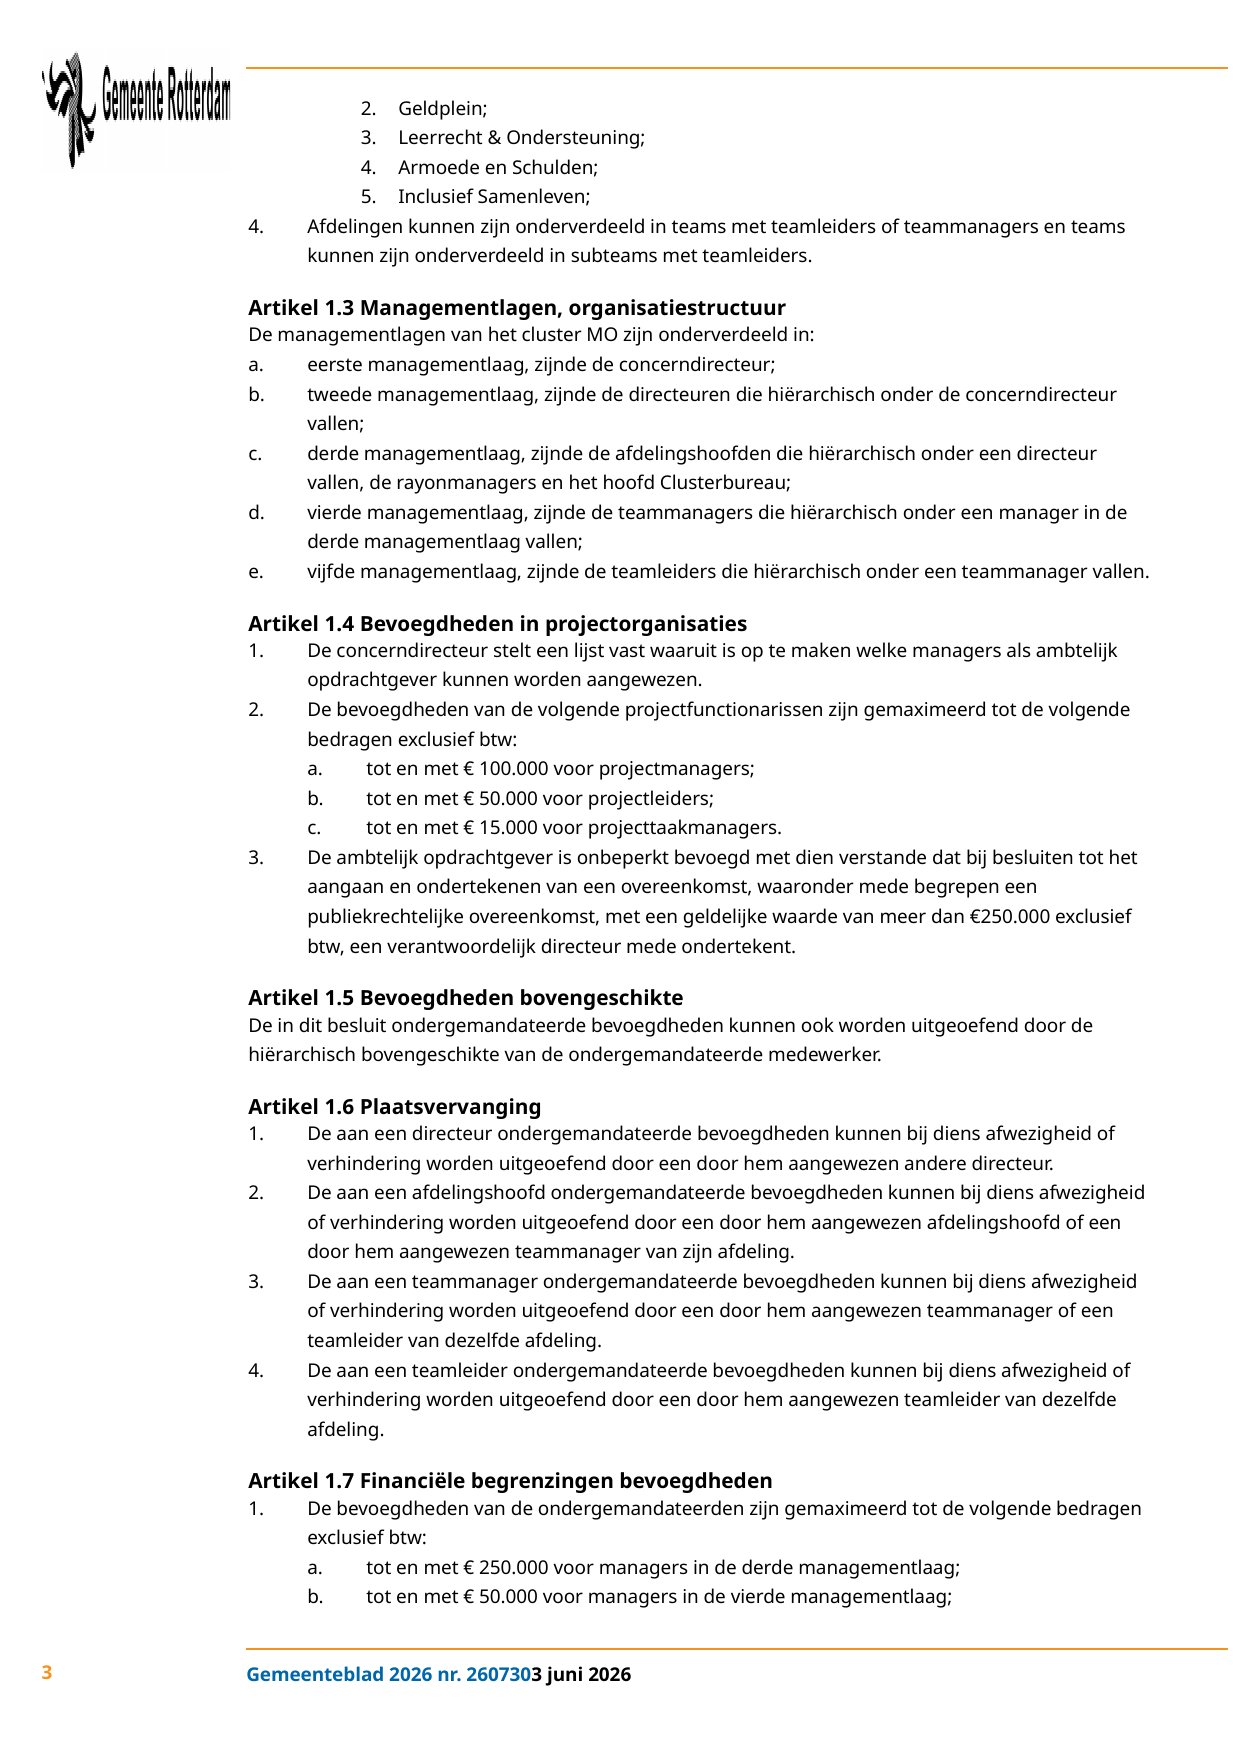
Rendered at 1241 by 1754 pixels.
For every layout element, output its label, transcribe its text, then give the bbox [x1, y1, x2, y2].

list De bevoegdheden van de ondergemandateerden zijn gemaximeerd tot de volgende bedragen exclusief btw: [248, 1495, 1152, 1550]
list tot en met € 100.000 voor projectmanagers; [307, 755, 1152, 781]
list tot en met € 250.000 voor managers in de derde managementlaag; [307, 1554, 1152, 1580]
text Artikel 1.3 Managementlagen, organisatiestructuur [248, 293, 1152, 322]
list vierde managementlaag, zijnde de teammanagers die hiërarchisch onder een manager in de derde managementlaag vallen; [248, 499, 1152, 554]
list De ambtelijk opdrachtgever is onbeperkt bevoegd met dien verstande dat bij besluiten tot het aangaan en ondertekenen van een overeenkomst, waaronder mede begrepen een publiekrechtelijke overeenkomst, met een geldelijke waarde van meer dan €250.000 exclusief btw, een verantwoordelijk directeur mede ondertekent. [248, 844, 1152, 959]
list eerste managementlaag, zijnde de concerndirecteur; [248, 351, 1152, 377]
list Geldplein; [361, 95, 1152, 121]
text Artikel 1.4 Bevoegdheden in projectorganisaties [248, 609, 1152, 637]
list De aan een directeur ondergemandateerde bevoegdheden kunnen bij diens afwezigheid of verhindering worden uitgeoefend door een door hem aangewezen andere directeur. [248, 1120, 1152, 1176]
text Artikel 1.7 Financiële begrenzingen bevoegdheden [248, 1466, 1152, 1495]
list Leerrecht & Ondersteuning; [361, 124, 1152, 150]
list Afdelingen kunnen zijn onderverdeeld in teams met teamleiders of teammanagers en teams kunnen zijn onderverdeeld in subteams met teamleiders. [248, 213, 1152, 268]
list De bevoegdheden van de volgende projectfunctionarissen zijn gemaximeerd tot de volgende bedragen exclusief btw: [248, 696, 1152, 752]
text Artikel 1.6 Plaatsvervanging [248, 1092, 1152, 1120]
picture [41, 47, 231, 172]
text De managementlagen van het cluster MO zijn onderverdeeld in: [248, 322, 1152, 347]
list De aan een afdelingshoofd ondergemandateerde bevoegdheden kunnen bij diens afwezigheid of verhindering worden uitgeoefend door een door hem aangewezen afdelingshoofd of een door hem aangewezen teammanager van zijn afdeling. [248, 1179, 1152, 1264]
list tot en met € 15.000 voor projecttaakmanagers. [307, 814, 1152, 840]
list tot en met € 50.000 voor managers in de vierde managementlaag; [307, 1584, 1152, 1609]
list Armoede en Schulden; [361, 154, 1152, 180]
text De in dit besluit ondergemandateerde bevoegdheden kunnen ook worden uitgeoefend door de hiërarchisch bovengeschikte van de ondergemandateerde medewerker. [248, 1012, 1152, 1067]
list Inclusief Samenleven; [361, 183, 1152, 209]
list tweede managementlaag, zijnde de directeuren die hiërarchisch onder de concerndirecteur vallen; [248, 381, 1152, 436]
list derde managementlaag, zijnde de afdelingshoofden die hiërarchisch onder een directeur vallen, de rayonmanagers en het hoofd Clusterbureau; [248, 440, 1152, 495]
list De aan een teammanager ondergemandateerde bevoegdheden kunnen bij diens afwezigheid of verhindering worden uitgeoefend door een door hem aangewezen teammanager of een teamleider van dezelfde afdeling. [248, 1268, 1152, 1353]
list vijfde managementlaag, zijnde de teamleiders die hiërarchisch onder een teammanager vallen. [248, 558, 1152, 584]
list De concerndirecteur stelt een lijst vast waaruit is op te maken welke managers als ambtelijk opdrachtgever kunnen worden aangewezen. [248, 637, 1152, 692]
text Artikel 1.5 Bevoegdheden bovengeschikte [248, 983, 1152, 1012]
list De aan een teamleider ondergemandateerde bevoegdheden kunnen bij diens afwezigheid of verhindering worden uitgeoefend door een door hem aangewezen teamleider van dezelfde afdeling. [248, 1357, 1152, 1442]
list tot en met € 50.000 voor projectleiders; [307, 785, 1152, 811]
